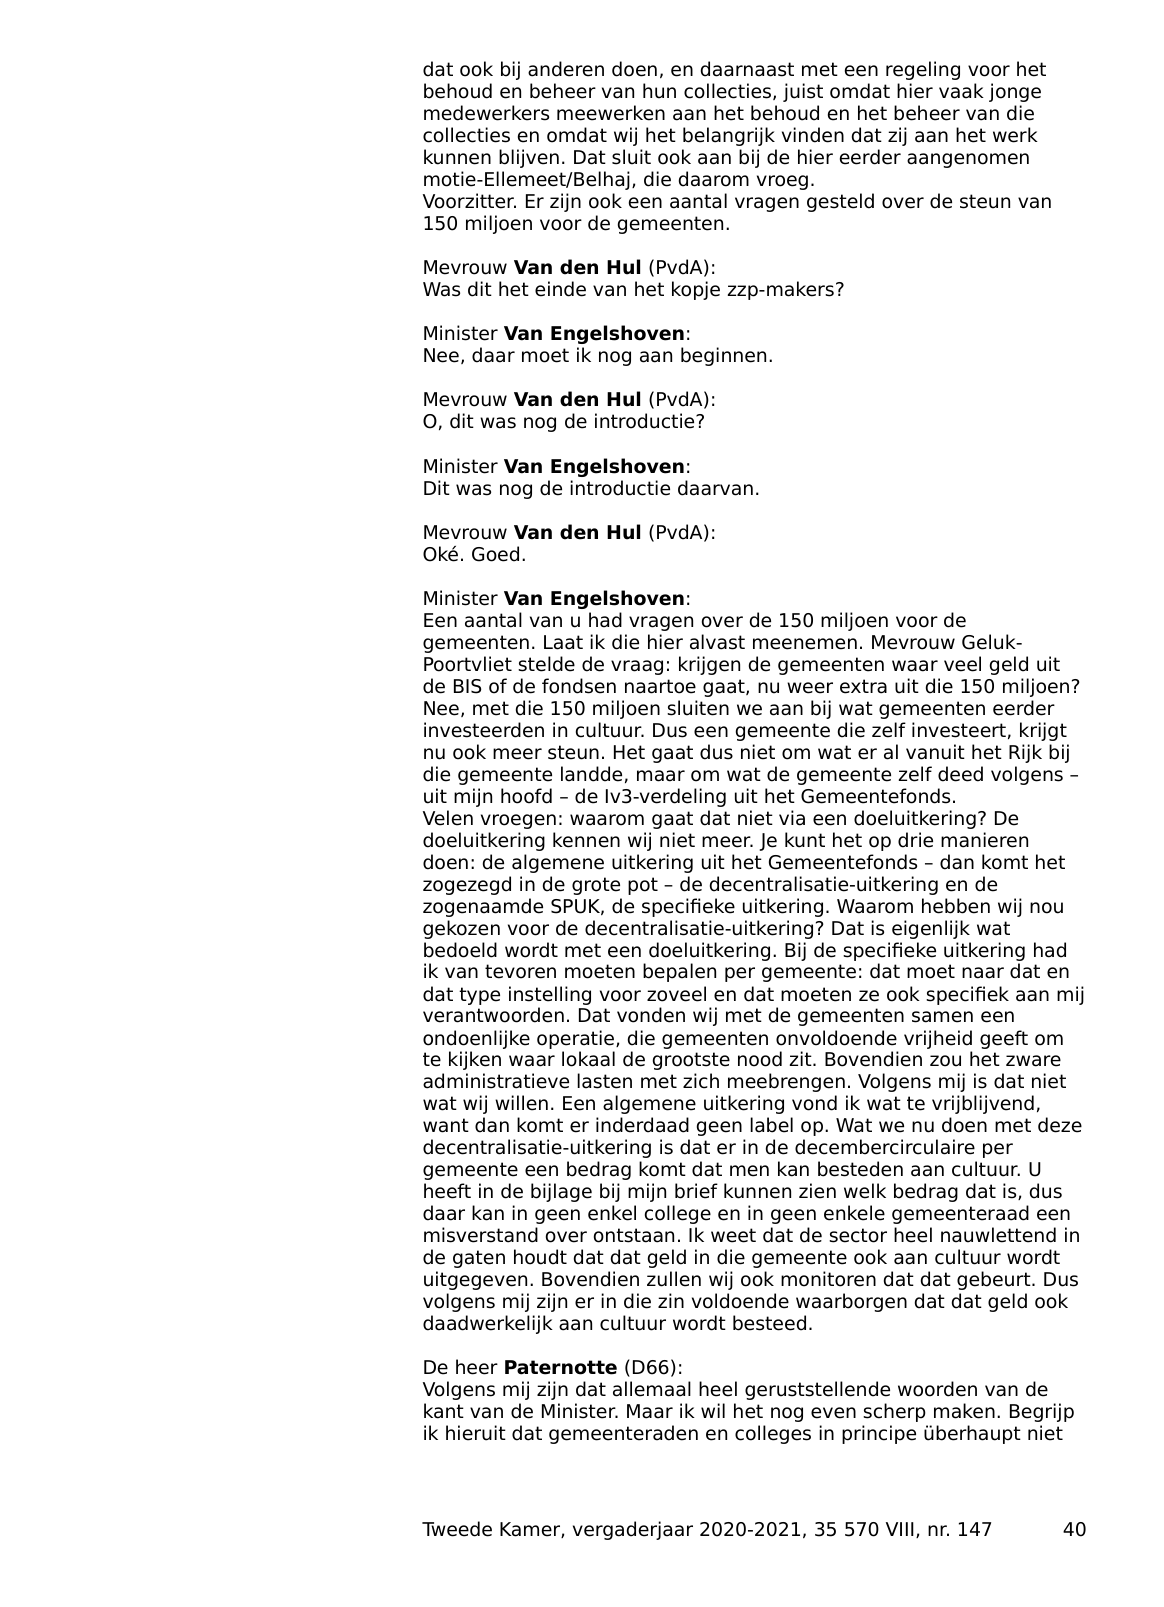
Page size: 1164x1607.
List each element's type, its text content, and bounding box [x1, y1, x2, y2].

text Nee, daar moet ik nog aan beginnen. [422, 345, 1087, 367]
text O, dit was nog de introductie? [422, 411, 1087, 433]
text dat ook bij anderen doen, en daarnaast met een regeling voor het behoud en beheer van hun collecties, juist omdat hier vaak jonge medewerkers meewerken aan het behoud en het beheer van die collecties en omdat wij het belangrijk vinden dat zij aan het werk kunnen blijven. Dat sluit ook aan bij de hier eerder aangenomen motie-Ellemeet/Belhaj, die daarom vroeg. [422, 59, 1087, 191]
text Minister Van Engelshoven: [422, 456, 1087, 477]
text De heer Paternotte (D66): [422, 1357, 1087, 1379]
text Velen vroegen: waarom gaat dat niet via een doeluitkering? De doeluitkering kennen wij niet meer. Je kunt het op drie manieren doen: de algemene uitkering uit het Gemeentefonds – dan komt het zogezegd in de grote pot – de decentralisatie-uitkering en de zogenaamde SPUK, de specifieke uitkering. Waarom hebben wij nou gekozen voor de decentralisatie-uitkering? Dat is eigenlijk wat bedoeld wordt met een doeluitkering. Bij de specifieke uitkering had ik van tevoren moeten bepalen per gemeente: dat moet naar dat en dat type instelling voor zoveel en dat moeten ze ook specifiek aan mij verantwoorden. Dat vonden wij met de gemeenten samen een ondoenlijke operatie, die gemeenten onvoldoende vrijheid geeft om te kijken waar lokaal de grootste nood zit. Bovendien zou het zware administratieve lasten met zich meebrengen. Volgens mij is dat niet wat wij willen. Een algemene uitkering vond ik wat te vrijblijvend, want dan komt er inderdaad geen label op. Wat we nu doen met deze decentralisatie-uitkering is dat er in de decembercirculaire per gemeente een bedrag komt dat men kan besteden aan cultuur. U heeft in de bijlage bij mijn brief kunnen zien welk bedrag dat is, dus daar kan in geen enkel college en in geen enkele gemeenteraad een misverstand over ontstaan. Ik weet dat de sector heel nauwlettend in de gaten houdt dat dat geld in die gemeente ook aan cultuur wordt uitgegeven. Bovendien zullen wij ook monitoren dat dat gebeurt. Dus volgens mij zijn er in die zin voldoende waarborgen dat dat geld ook daadwerkelijk aan cultuur wordt besteed. [422, 808, 1087, 1335]
text Mevrouw Van den Hul (PvdA): [422, 257, 1087, 279]
text Mevrouw Van den Hul (PvdA): [422, 522, 1087, 544]
text Minister Van Engelshoven: [422, 588, 1087, 610]
text Was dit het einde van het kopje zzp-makers? [422, 279, 1087, 301]
text Minister Van Engelshoven: [422, 323, 1087, 345]
text Dit was nog de introductie daarvan. [422, 477, 1087, 499]
text Mevrouw Van den Hul (PvdA): [422, 389, 1087, 411]
text Een aantal van u had vragen over de 150 miljoen voor de gemeenten. Laat ik die hier alvast meenemen. Mevrouw Geluk-Poortvliet stelde de vraag: krijgen de gemeenten waar veel geld uit de BIS of de fondsen naartoe gaat, nu weer extra uit die 150 miljoen? Nee, met die 150 miljoen sluiten we aan bij wat gemeenten eerder investeerden in cultuur. Dus een gemeente die zelf investeert, krijgt nu ook meer steun. Het gaat dus niet om wat er al vanuit het Rijk bij die gemeente landde, maar om wat de gemeente zelf deed volgens – uit mijn hoofd – de Iv3-verdeling uit het Gemeentefonds. [422, 610, 1087, 808]
text Oké. Goed. [422, 544, 1087, 566]
text Voorzitter. Er zijn ook een aantal vragen gesteld over de steun van 150 miljoen voor de gemeenten. [422, 191, 1087, 235]
text Volgens mij zijn dat allemaal heel geruststellende woorden van de kant van de Minister. Maar ik wil het nog even scherp maken. Begrijp ik hieruit dat gemeenteraden en colleges in principe überhaupt niet [422, 1379, 1087, 1445]
